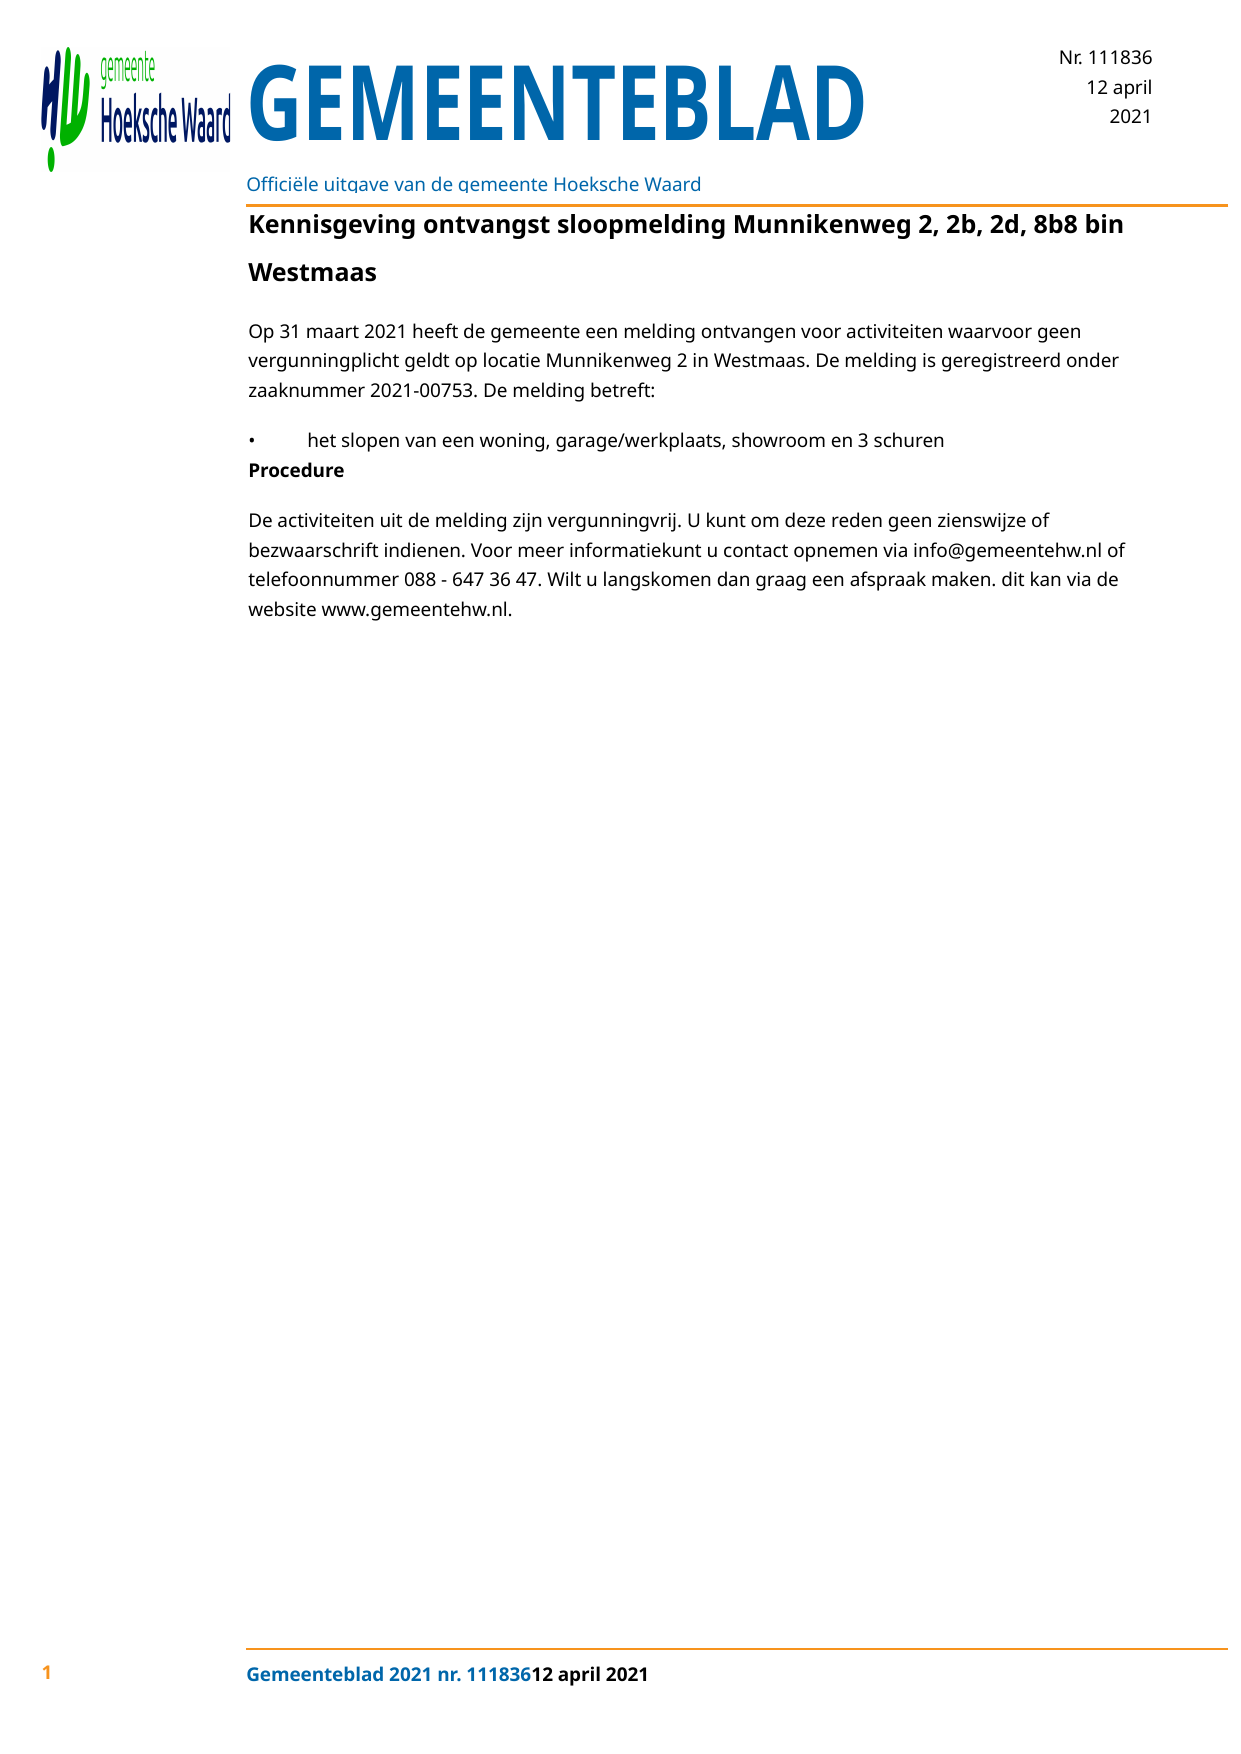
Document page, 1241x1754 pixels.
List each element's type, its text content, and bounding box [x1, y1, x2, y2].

picture [41, 47, 231, 172]
text Kennisgeving ontvangst sloopmelding Munnikenweg 2, 2b, 2d, 8b8 bin Westmaas [248, 207, 1152, 288]
text Procedure [248, 457, 1152, 483]
text De activiteiten uit de melding zijn vergunningvrij. U kunt om deze reden geen zienswijze of bezwaarschrift indienen. Voor meer informatiekunt u contact opnemen via info@gemeentehw.nl of telefoonnummer 088 - 647 36 47. Wilt u langskomen dan graag een afspraak maken. dit kan via de website www.gemeentehw.nl. [248, 507, 1152, 622]
list het slopen van een woning, garage/werkplaats, showroom en 3 schuren [248, 427, 1152, 453]
text Op 31 maart 2021 heeft de gemeente een melding ontvangen voor activiteiten waarvoor geen vergunningplicht geldt op locatie Munnikenweg 2 in Westmaas. De melding is geregistreerd onder zaaknummer 2021-00753. De melding betreft: [248, 318, 1152, 403]
